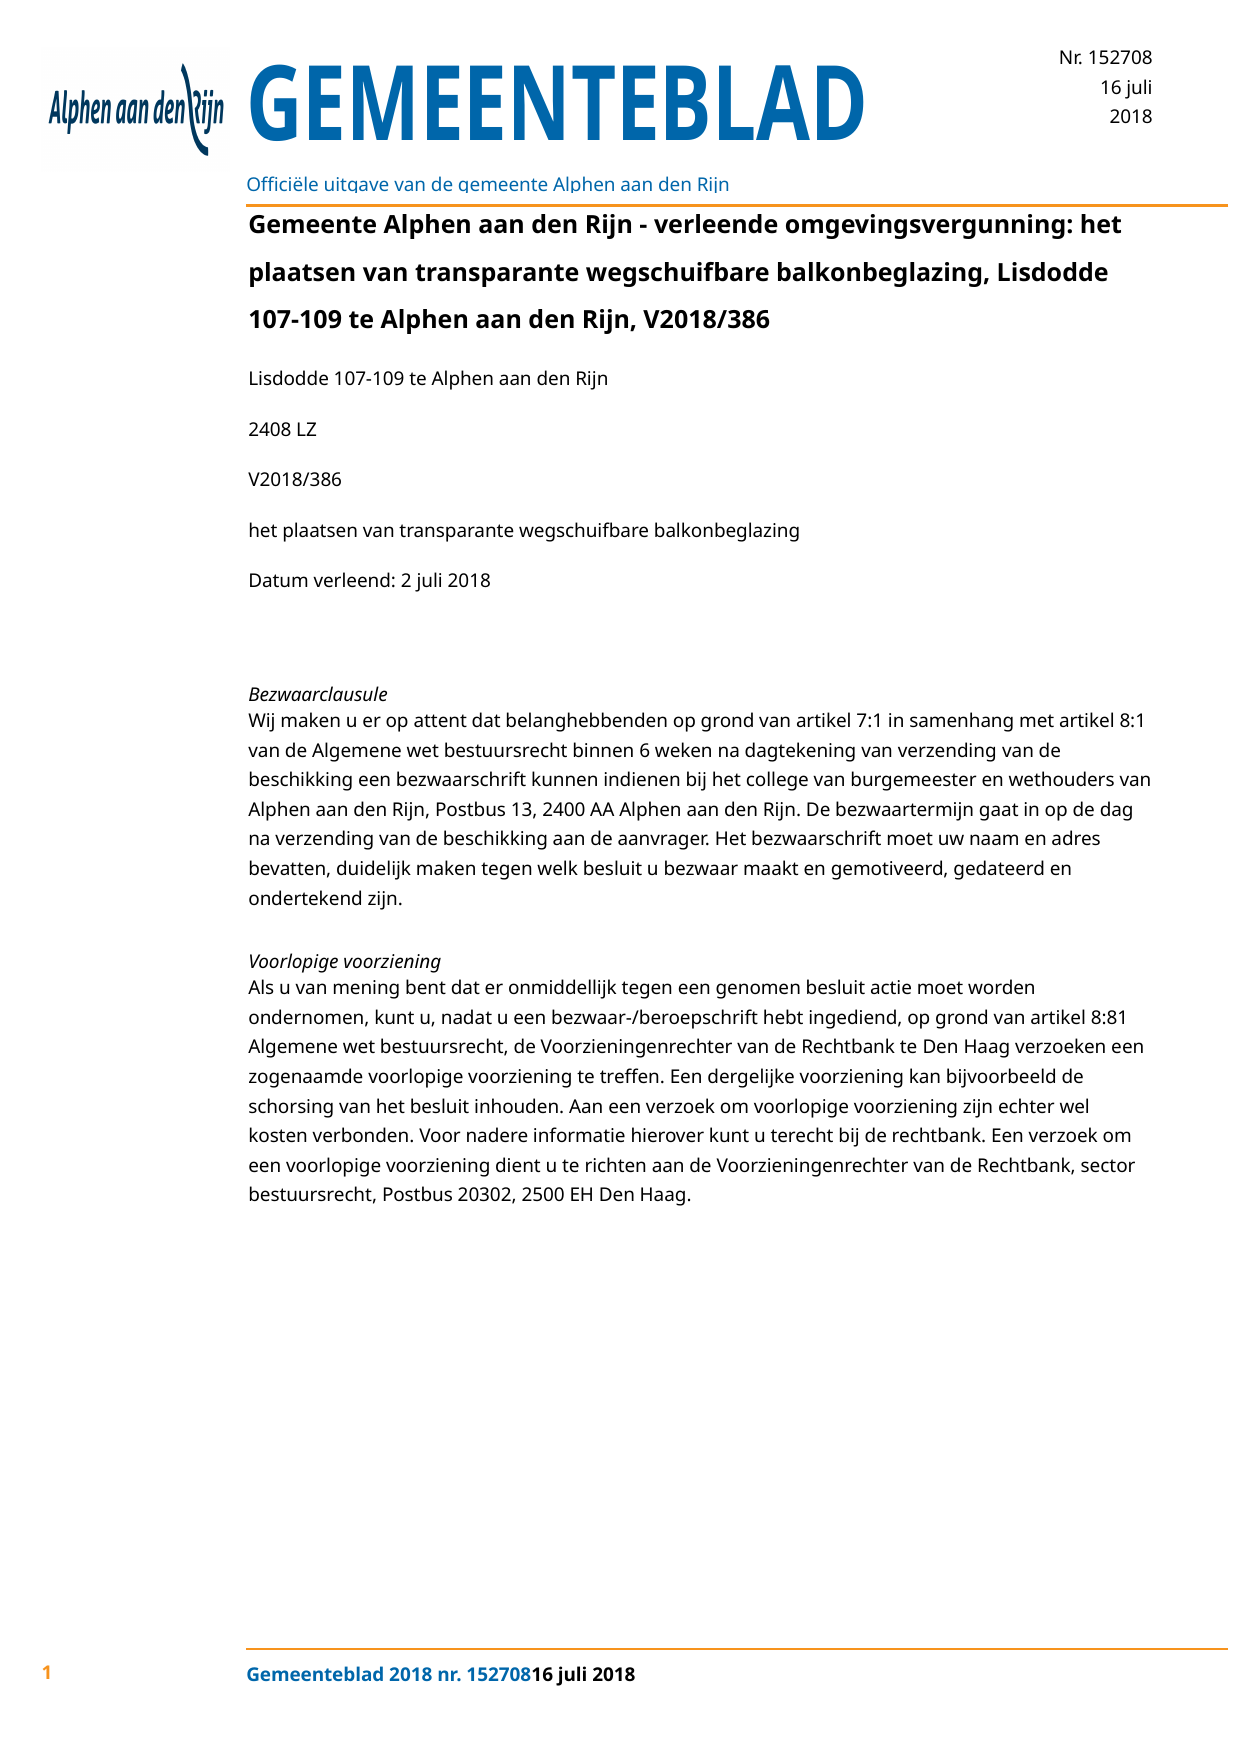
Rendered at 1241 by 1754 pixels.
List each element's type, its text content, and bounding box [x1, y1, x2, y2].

text Bezwaarclausule [248, 682, 1152, 707]
text Als u van mening bent dat er onmiddellijk tegen een genomen besluit actie moet worden ondernomen, kunt u, nadat u een bezwaar-/beroepschrift hebt ingediend, op grond van artikel 8:81 Algemene wet bestuursrecht, de Voorzieningenrechter van de Rechtbank te Den Haag verzoeken een zogenaamde voorlopige voorziening te treffen. Een dergelijke voorziening kan bijvoorbeeld de schorsing van het besluit inhouden. Aan een verzoek om voorlopige voorziening zijn echter wel kosten verbonden. Voor nadere informatie hierover kunt u terecht bij de rechtbank. Een verzoek om een voorlopige voorziening dient u te richten aan de Voorzieningenrechter van de Rechtbank, sector bestuursrecht, Postbus 20302, 2500 EH Den Haag. [248, 974, 1152, 1207]
picture [41, 47, 231, 172]
text 2408 LZ [248, 416, 1152, 442]
text Gemeente Alphen aan den Rijn - verleende omgevingsvergunning: het plaatsen van transparante wegschuifbare balkonbeglazing, Lisdodde 107-109 te Alphen aan den Rijn, V2018/386 [248, 207, 1152, 336]
text Datum verleend: 2 juli 2018 [248, 567, 1152, 593]
text Voorlopige voorziening [248, 949, 1152, 974]
text V2018/386 [248, 466, 1152, 492]
text het plaatsen van transparante wegschuifbare balkonbeglazing [248, 517, 1152, 542]
text Lisdodde 107-109 te Alphen aan den Rijn [248, 366, 1152, 391]
text Wij maken u er op attent dat belanghebbenden op grond van artikel 7:1 in samenhang met artikel 8:1 van de Algemene wet bestuursrecht binnen 6 weken na dagtekening van verzending van de beschikking een bezwaarschrift kunnen indienen bij het college van burgemeester en wethouders van Alphen aan den Rijn, Postbus 13, 2400 AA Alphen aan den Rijn. De bezwaartermijn gaat in op de dag na verzending van de beschikking aan de aanvrager. Het bezwaarschrift moet uw naam en adres bevatten, duidelijk maken tegen welk besluit u bezwaar maakt en gemotiveerd, gedateerd en ondertekend zijn. [248, 707, 1152, 911]
